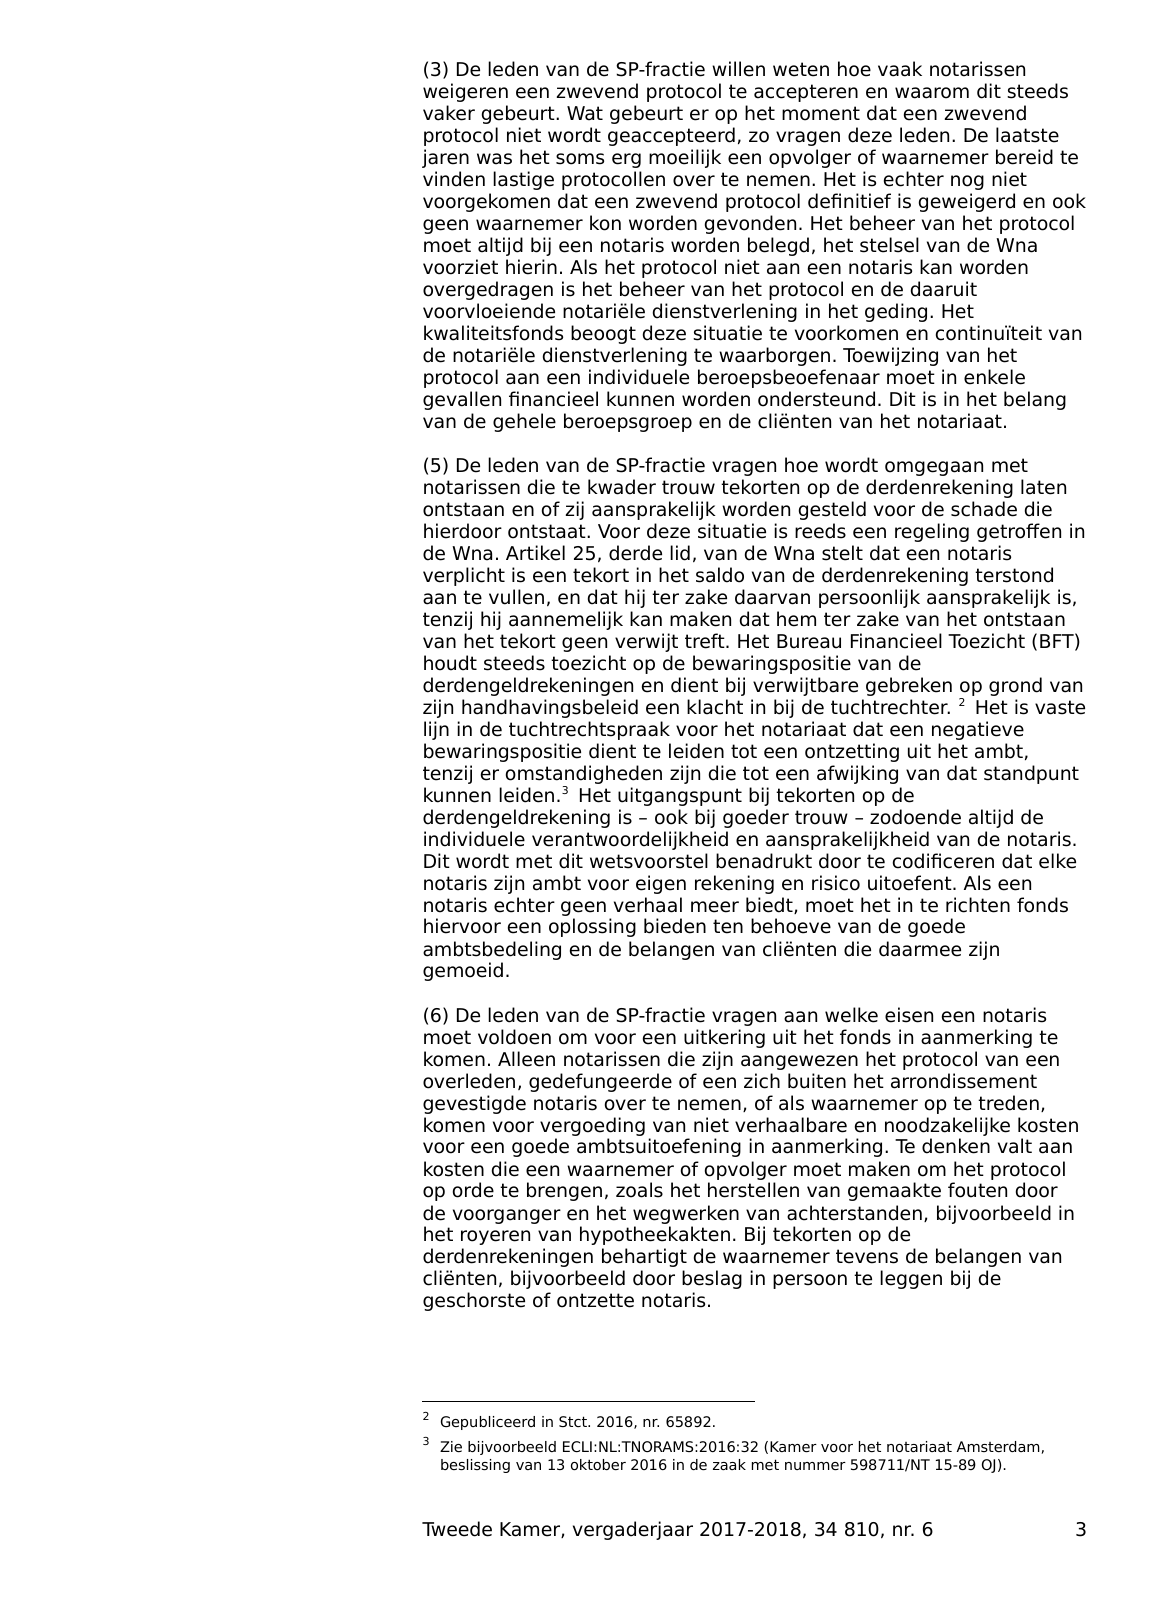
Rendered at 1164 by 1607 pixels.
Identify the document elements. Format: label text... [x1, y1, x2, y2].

text (5) De leden van de SP-fractie vragen hoe wordt omgegaan met notarissen die te kwader trouw tekorten op de derdenrekening laten ontstaan en of zij aansprakelijk worden gesteld voor de schade die hierdoor ontstaat. Voor deze situatie is reeds een regeling getroffen in de Wna. Artikel 25, derde lid, van de Wna stelt dat een notaris verplicht is een tekort in het saldo van de derdenrekening terstond aan te vullen, en dat hij ter zake daarvan persoonlijk aansprakelijk is, tenzij hij aannemelijk kan maken dat hem ter zake van het ontstaan van het tekort geen verwijt treft. Het Bureau Financieel Toezicht (BFT) houdt steeds toezicht op de bewaringspositie van de derdengeldrekeningen en dient bij verwijtbare gebreken op grond van zijn handhavingsbeleid een klacht in bij de tuchtrechter. Het is vaste lijn in de tuchtrechtspraak voor het notariaat dat een negatieve bewaringspositie dient te leiden tot een ontzetting uit het ambt, tenzij er omstandigheden zijn die tot een afwijking van dat standpunt kunnen leiden. Het uitgangspunt bij tekorten op de derdengeldrekening is – ook bij goeder trouw – zodoende altijd de individuele verantwoordelijkheid en aansprakelijkheid van de notaris. Dit wordt met dit wetsvoorstel benadrukt door te codificeren dat elke notaris zijn ambt voor eigen rekening en risico uitoefent. Als een notaris echter geen verhaal meer biedt, moet het in te richten fonds hiervoor een oplossing bieden ten behoeve van de goede ambtsbedeling en de belangen van cliënten die daarmee zijn gemoeid. [422, 455, 1087, 982]
text Gepubliceerd in Stct. 2016, nr. 65892. [422, 1410, 1087, 1432]
text (3) De leden van de SP-fractie willen weten hoe vaak notarissen weigeren een zwevend protocol te accepteren en waarom dit steeds vaker gebeurt. Wat gebeurt er op het moment dat een zwevend protocol niet wordt geaccepteerd, zo vragen deze leden. De laatste jaren was het soms erg moeilijk een opvolger of waarnemer bereid te vinden lastige protocollen over te nemen. Het is echter nog niet voorgekomen dat een zwevend protocol definitief is geweigerd en ook geen waarnemer kon worden gevonden. Het beheer van het protocol moet altijd bij een notaris worden belegd, het stelsel van de Wna voorziet hierin. Als het protocol niet aan een notaris kan worden overgedragen is het beheer van het protocol en de daaruit voorvloeiende notariële dienstverlening in het geding. Het kwaliteitsfonds beoogt deze situatie te voorkomen en continuïteit van de notariële dienstverlening te waarborgen. Toewijzing van het protocol aan een individuele beroepsbeoefenaar moet in enkele gevallen financieel kunnen worden ondersteund. Dit is in het belang van de gehele beroepsgroep en de cliënten van het notariaat. [422, 59, 1087, 433]
text Zie bijvoorbeeld ECLI:NL:TNORAMS:2016:32 (Kamer voor het notariaat Amsterdam, beslissing van 13 oktober 2016 in de zaak met nummer 598711/NT 15-89 OJ). [422, 1435, 1087, 1474]
text (6) De leden van de SP-fractie vragen aan welke eisen een notaris moet voldoen om voor een uitkering uit het fonds in aanmerking te komen. Alleen notarissen die zijn aangewezen het protocol van een overleden, gedefungeerde of een zich buiten het arrondissement gevestigde notaris over te nemen, of als waarnemer op te treden, komen voor vergoeding van niet verhaalbare en noodzakelijke kosten voor een goede ambtsuitoefening in aanmerking. Te denken valt aan kosten die een waarnemer of opvolger moet maken om het protocol op orde te brengen, zoals het herstellen van gemaakte fouten door de voorganger en het wegwerken van achterstanden, bijvoorbeeld in het royeren van hypotheekakten. Bij tekorten op de derdenrekeningen behartigt de waarnemer tevens de belangen van cliënten, bijvoorbeeld door beslag in persoon te leggen bij de geschorste of ontzette notaris. [422, 1004, 1087, 1312]
